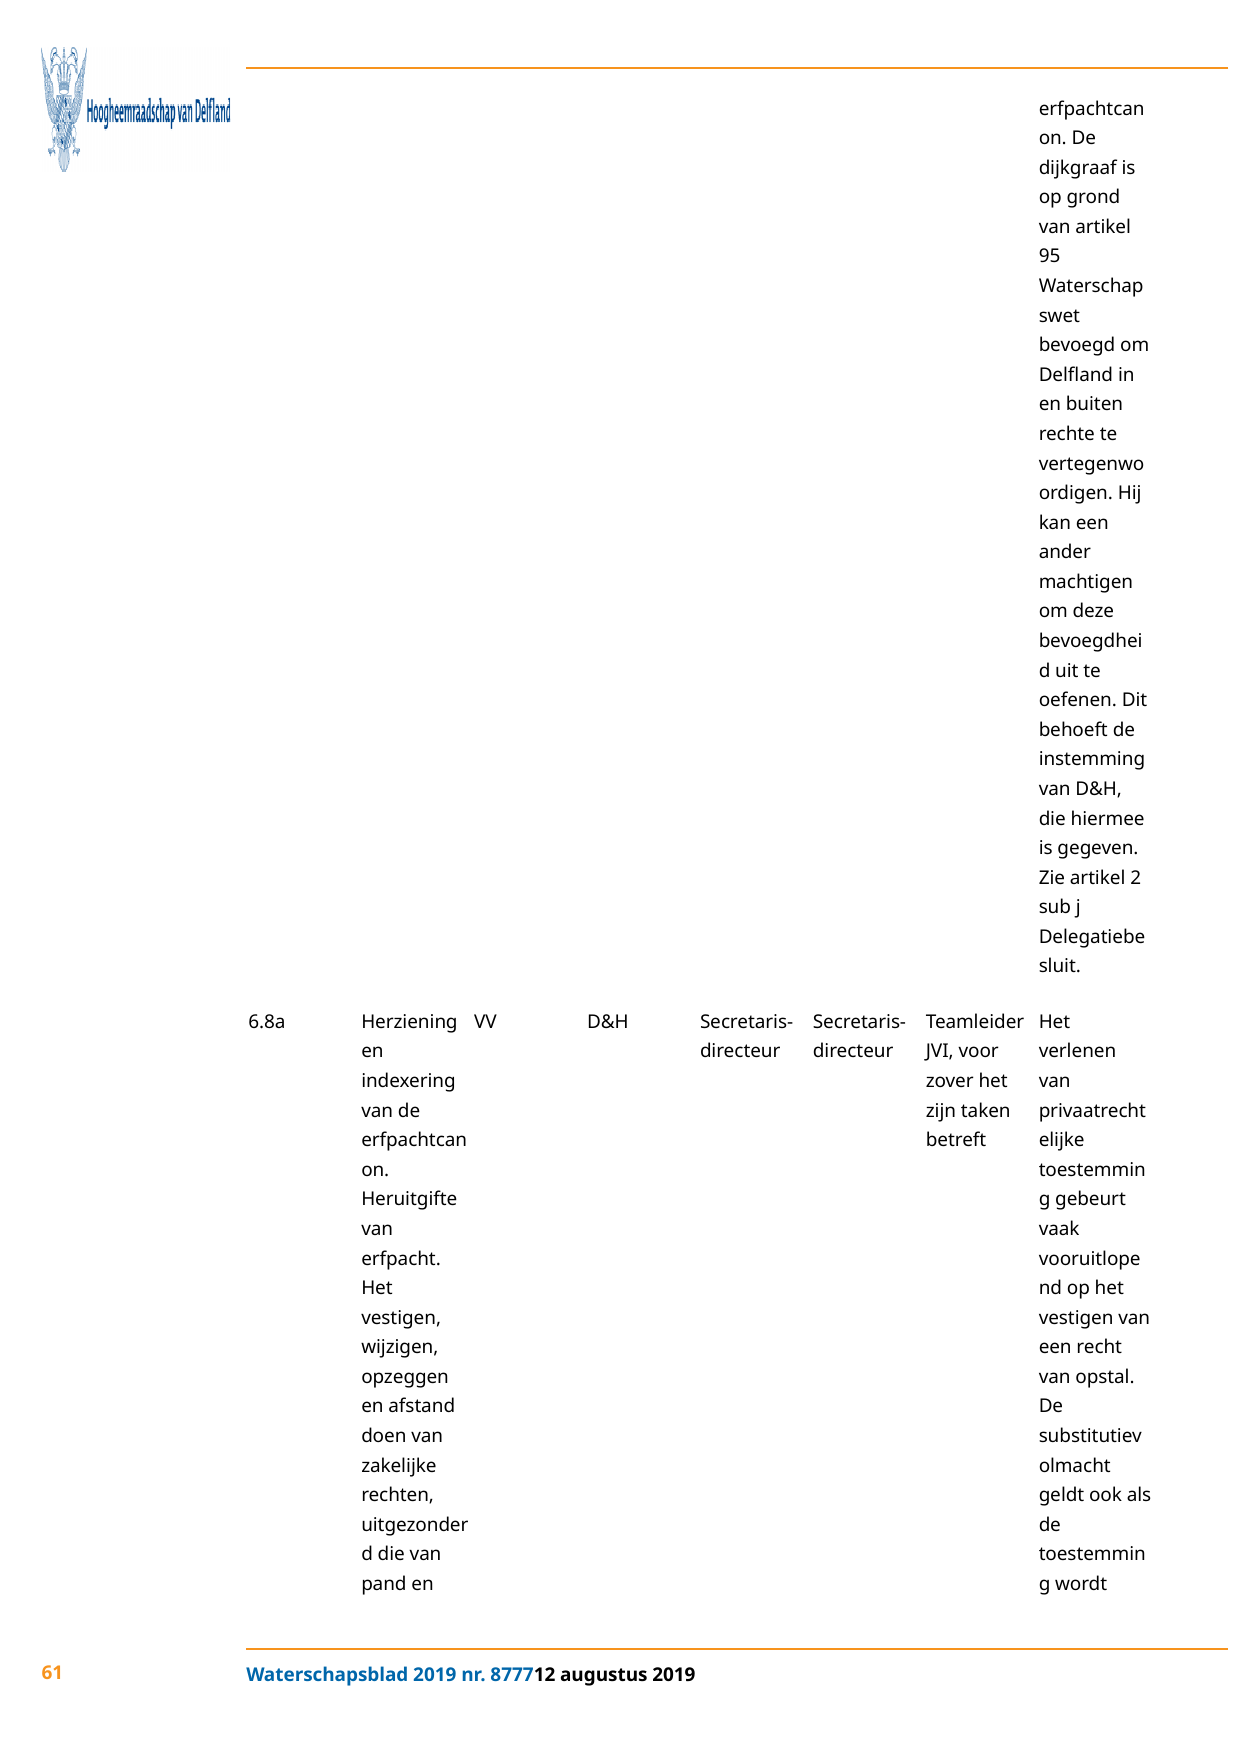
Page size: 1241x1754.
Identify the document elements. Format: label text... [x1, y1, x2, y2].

table_cell [926, 95, 1038, 1008]
table_cell [474, 95, 587, 1008]
table_cell [700, 95, 813, 1008]
table_cell 6.8a [248, 1008, 361, 1596]
table_cell Secretaris-directeur [813, 1008, 926, 1596]
table_cell Teamleider JVI, voor zover het zijn taken betreft [926, 1008, 1038, 1596]
table_cell Het verlenen van privaatrechtelijke toestemming gebeurt vaak vooruitlopend op het vestigen van een recht van opstal. De substitutievolmacht geldt ook als de toestemming wordt [1039, 1008, 1152, 1596]
table_cell Secretaris-directeur [700, 1008, 813, 1596]
table_cell VV [474, 1008, 587, 1596]
table_cell [361, 95, 474, 1008]
table_cell [587, 95, 700, 1008]
table_cell Herziening en indexering van de erfpachtcanon. Heruitgifte van erfpacht. Het vestigen, wijzigen, opzeggen en afstand doen van zakelijke rechten, uitgezonderd die van pand en [361, 1008, 474, 1596]
table_cell erfpachtcanon. De dijkgraaf is op grond van artikel 95 Waterschapswet bevoegd om Delfland in en buiten rechte te vertegenwoordigen. Hij kan een ander machtigen om deze bevoegdheid uit te oefenen. Dit behoeft de instemming van D&H, die hiermee is gegeven. Zie artikel 2 sub j Delegatiebesluit. [1039, 95, 1152, 1008]
table_cell D&H [587, 1008, 700, 1596]
table_cell [248, 95, 361, 1008]
table_cell [813, 95, 926, 1008]
picture [41, 47, 231, 172]
